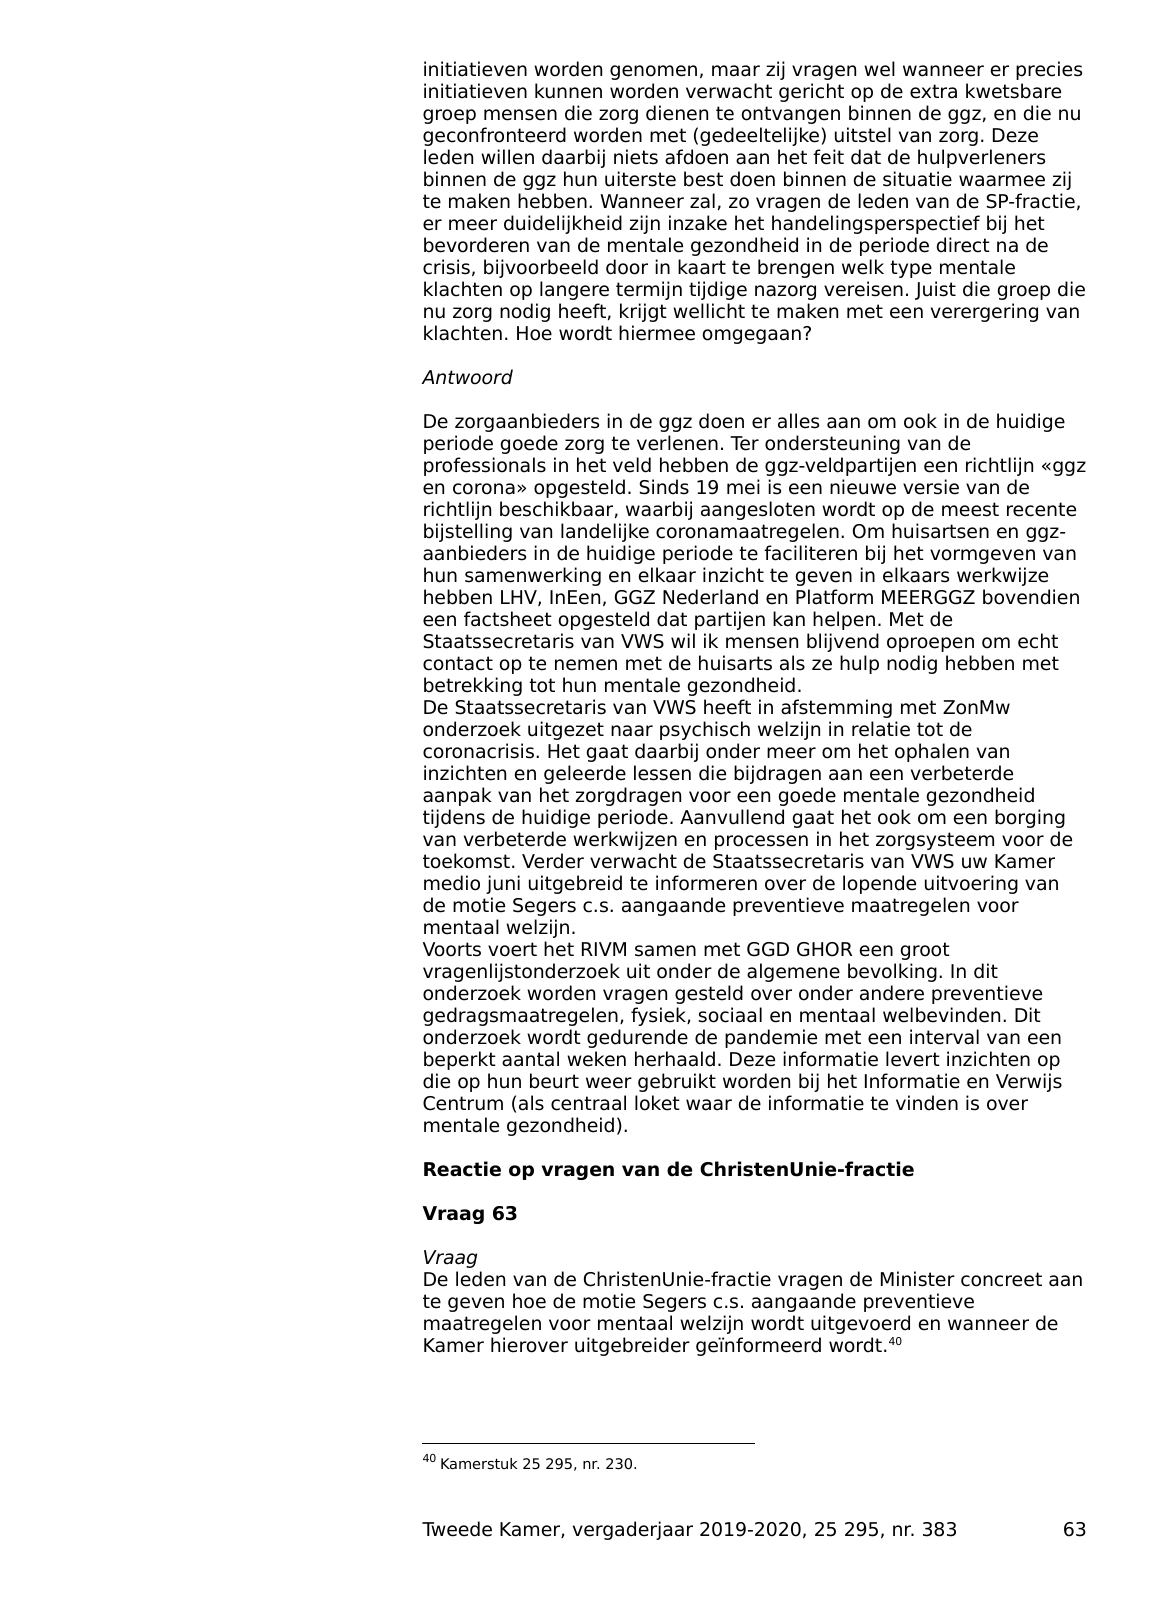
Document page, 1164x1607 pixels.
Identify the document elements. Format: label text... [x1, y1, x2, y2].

text De leden van de ChristenUnie-fractie vragen de Minister concreet aan te geven hoe de motie Segers c.s. aangaande preventieve maatregelen voor mentaal welzijn wordt uitgevoerd en wanneer de Kamer hierover uitgebreider geïnformeerd wordt. [422, 1269, 1087, 1357]
subtitle Antwoord [422, 367, 1087, 389]
text Voorts voert het RIVM samen met GGD GHOR een groot vragenlijstonderzoek uit onder de algemene bevolking. In dit onderzoek worden vragen gesteld over onder andere preventieve gedragsmaatregelen, fysiek, sociaal en mentaal welbevinden. Dit onderzoek wordt gedurende de pandemie met een interval van een beperkt aantal weken herhaald. Deze informatie levert inzichten op die op hun beurt weer gebruikt worden bij het Informatie en Verwijs Centrum (als centraal loket waar de informatie te vinden is over mentale gezondheid). [422, 939, 1087, 1136]
subtitle Vraag 63 [422, 1203, 1087, 1225]
text De zorgaanbieders in de ggz doen er alles aan om ook in de huidige periode goede zorg te verlenen. Ter ondersteuning van de professionals in het veld hebben de ggz-veldpartijen een richtlijn «ggz en corona» opgesteld. Sinds 19 mei is een nieuwe versie van de richtlijn beschikbaar, waarbij aangesloten wordt op de meest recente bijstelling van landelijke coronamaatregelen. Om huisartsen en ggz-aanbieders in de huidige periode te faciliteren bij het vormgeven van hun samenwerking en elkaar inzicht te geven in elkaars werkwijze hebben LHV, InEen, GGZ Nederland en Platform MEERGGZ bovendien een factsheet opgesteld dat partijen kan helpen. Met de Staatssecretaris van VWS wil ik mensen blijvend oproepen om echt contact op te nemen met de huisarts als ze hulp nodig hebben met betrekking tot hun mentale gezondheid. [422, 411, 1087, 697]
text Kamerstuk 25 295, nr. 230. [422, 1452, 1087, 1474]
text initiatieven worden genomen, maar zij vragen wel wanneer er precies initiatieven kunnen worden verwacht gericht op de extra kwetsbare groep mensen die zorg dienen te ontvangen binnen de ggz, en die nu geconfronteerd worden met (gedeeltelijke) uitstel van zorg. Deze leden willen daarbij niets afdoen aan het feit dat de hulpverleners binnen de ggz hun uiterste best doen binnen de situatie waarmee zij te maken hebben. Wanneer zal, zo vragen de leden van de SP-fractie, er meer duidelijkheid zijn inzake het handelingsperspectief bij het bevorderen van de mentale gezondheid in de periode direct na de crisis, bijvoorbeeld door in kaart te brengen welk type mentale klachten op langere termijn tijdige nazorg vereisen. Juist die groep die nu zorg nodig heeft, krijgt wellicht te maken met een verergering van klachten. Hoe wordt hiermee omgegaan? [422, 59, 1087, 345]
text De Staatssecretaris van VWS heeft in afstemming met ZonMw onderzoek uitgezet naar psychisch welzijn in relatie tot de coronacrisis. Het gaat daarbij onder meer om het ophalen van inzichten en geleerde lessen die bijdragen aan een verbeterde aanpak van het zorgdragen voor een goede mentale gezondheid tijdens de huidige periode. Aanvullend gaat het ook om een borging van verbeterde werkwijzen en processen in het zorgsysteem voor de toekomst. Verder verwacht de Staatssecretaris van VWS uw Kamer medio juni uitgebreid te informeren over de lopende uitvoering van de motie Segers c.s. aangaande preventieve maatregelen voor mentaal welzijn. [422, 697, 1087, 939]
subtitle Vraag [422, 1247, 1087, 1269]
subtitle Reactie op vragen van de ChristenUnie-fractie [422, 1159, 1087, 1181]
